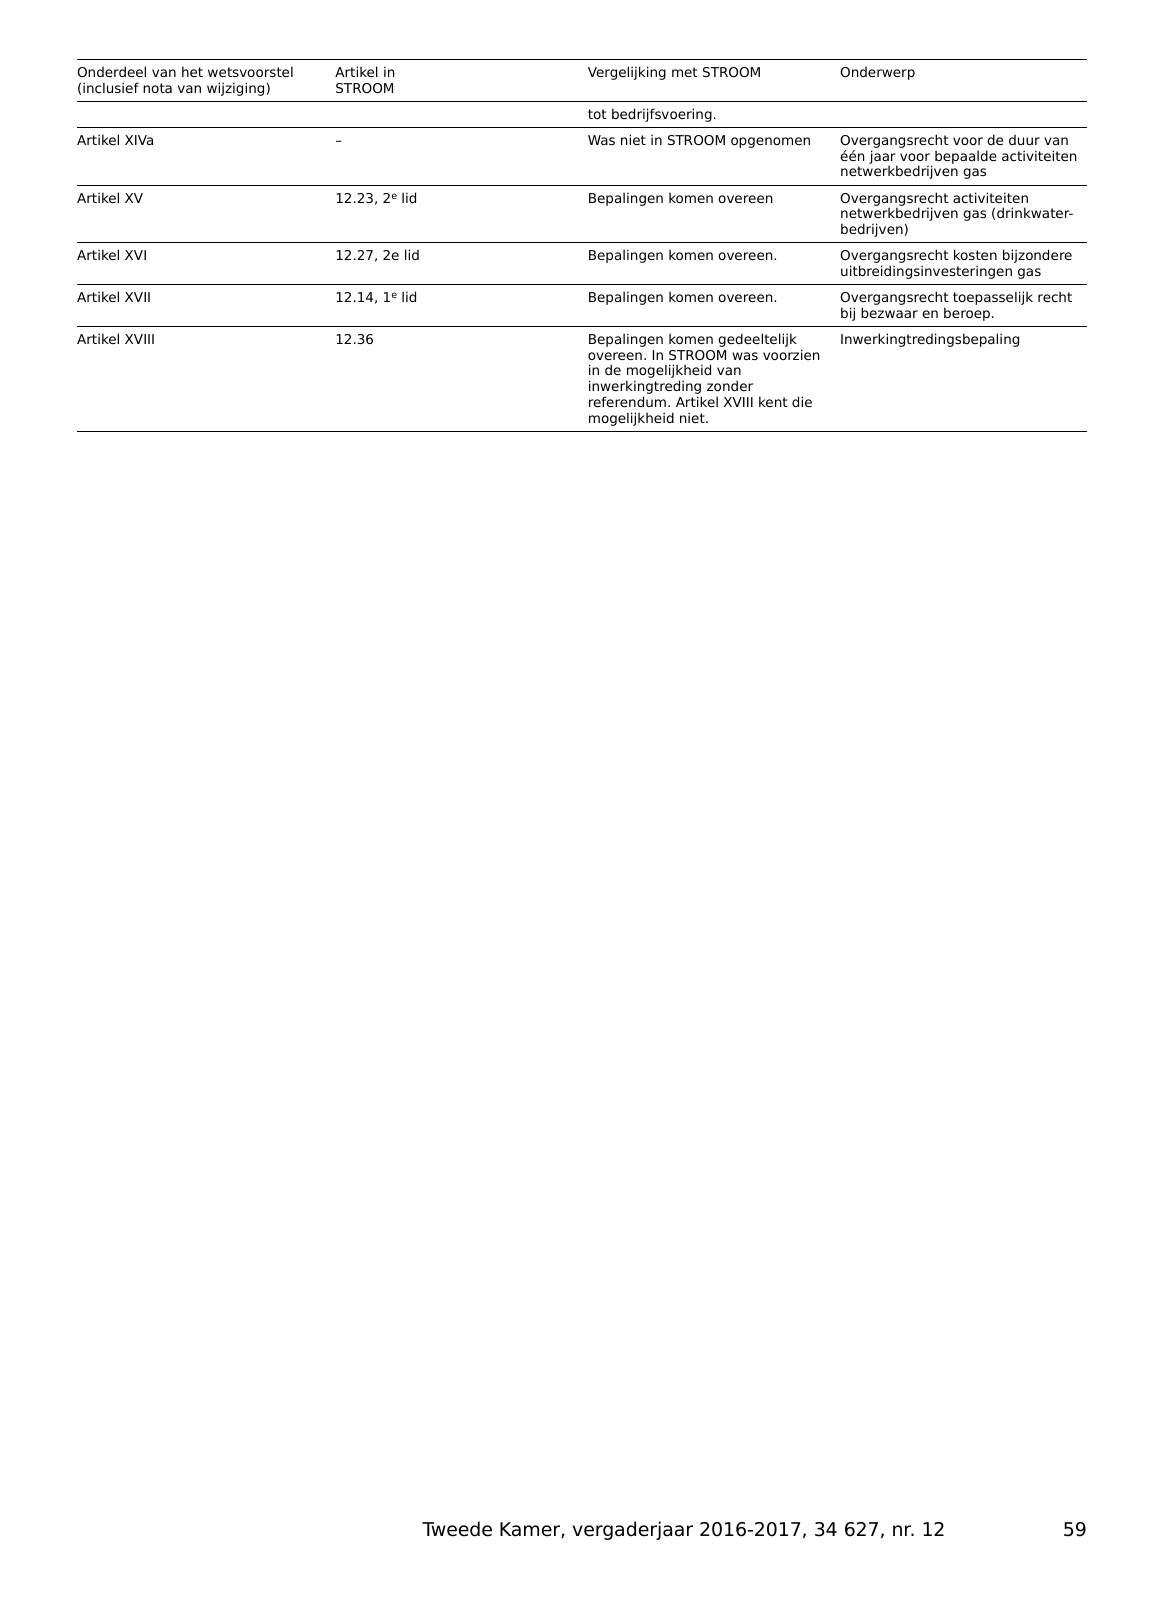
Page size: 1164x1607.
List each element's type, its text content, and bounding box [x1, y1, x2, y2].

table_cell Overgangsrecht voor de duur van één jaar voor bepaalde activiteiten netwerkbedrijven gas [834, 128, 1087, 185]
table_cell Bepalingen komen overeen [582, 186, 834, 242]
table_cell 12.36 [329, 327, 582, 431]
table_cell Artikel XVI [77, 243, 329, 284]
table_cell Artikel XIVa [77, 128, 329, 185]
table_cell Bepalingen komen overeen. [582, 285, 834, 326]
table_header Onderwerp [834, 60, 1087, 101]
table_cell tot bedrijfsvoering. [582, 102, 834, 127]
table_cell [834, 102, 1087, 127]
table_cell Bepalingen komen overeen. [582, 243, 834, 284]
table_cell 12.23, 2e lid [329, 186, 582, 242]
table_header Vergelijking met STROOM [582, 60, 834, 101]
table_header Artikel in STROOM [329, 60, 582, 101]
table_cell Overgangsrecht kosten bijzondere uitbreidingsinvesteringen gas [834, 243, 1087, 284]
table_cell Inwerkingtredingsbepaling [834, 327, 1087, 431]
table_cell [77, 102, 329, 127]
table_cell Artikel XV [77, 186, 329, 242]
table_header Onderdeel van het wetsvoorstel (inclusief nota van wijziging) [77, 60, 329, 101]
table_cell Overgangsrecht activiteiten netwerkbedrijven gas (drinkwater-bedrijven) [834, 186, 1087, 242]
table_cell Artikel XVII [77, 285, 329, 326]
table_cell [329, 102, 582, 127]
table_cell Bepalingen komen gedeeltelijk overeen. In STROOM was voorzien in de mogelijkheid van inwerkingtreding zonder referendum. Artikel XVIII kent die mogelijkheid niet. [582, 327, 834, 431]
table_cell 12.14, 1e lid [329, 285, 582, 326]
table_cell Overgangsrecht toepasselijk recht bij bezwaar en beroep. [834, 285, 1087, 326]
table_cell – [329, 128, 582, 185]
table_cell Was niet in STROOM opgenomen [582, 128, 834, 185]
table_cell 12.27, 2e lid [329, 243, 582, 284]
table_cell Artikel XVIII [77, 327, 329, 431]
